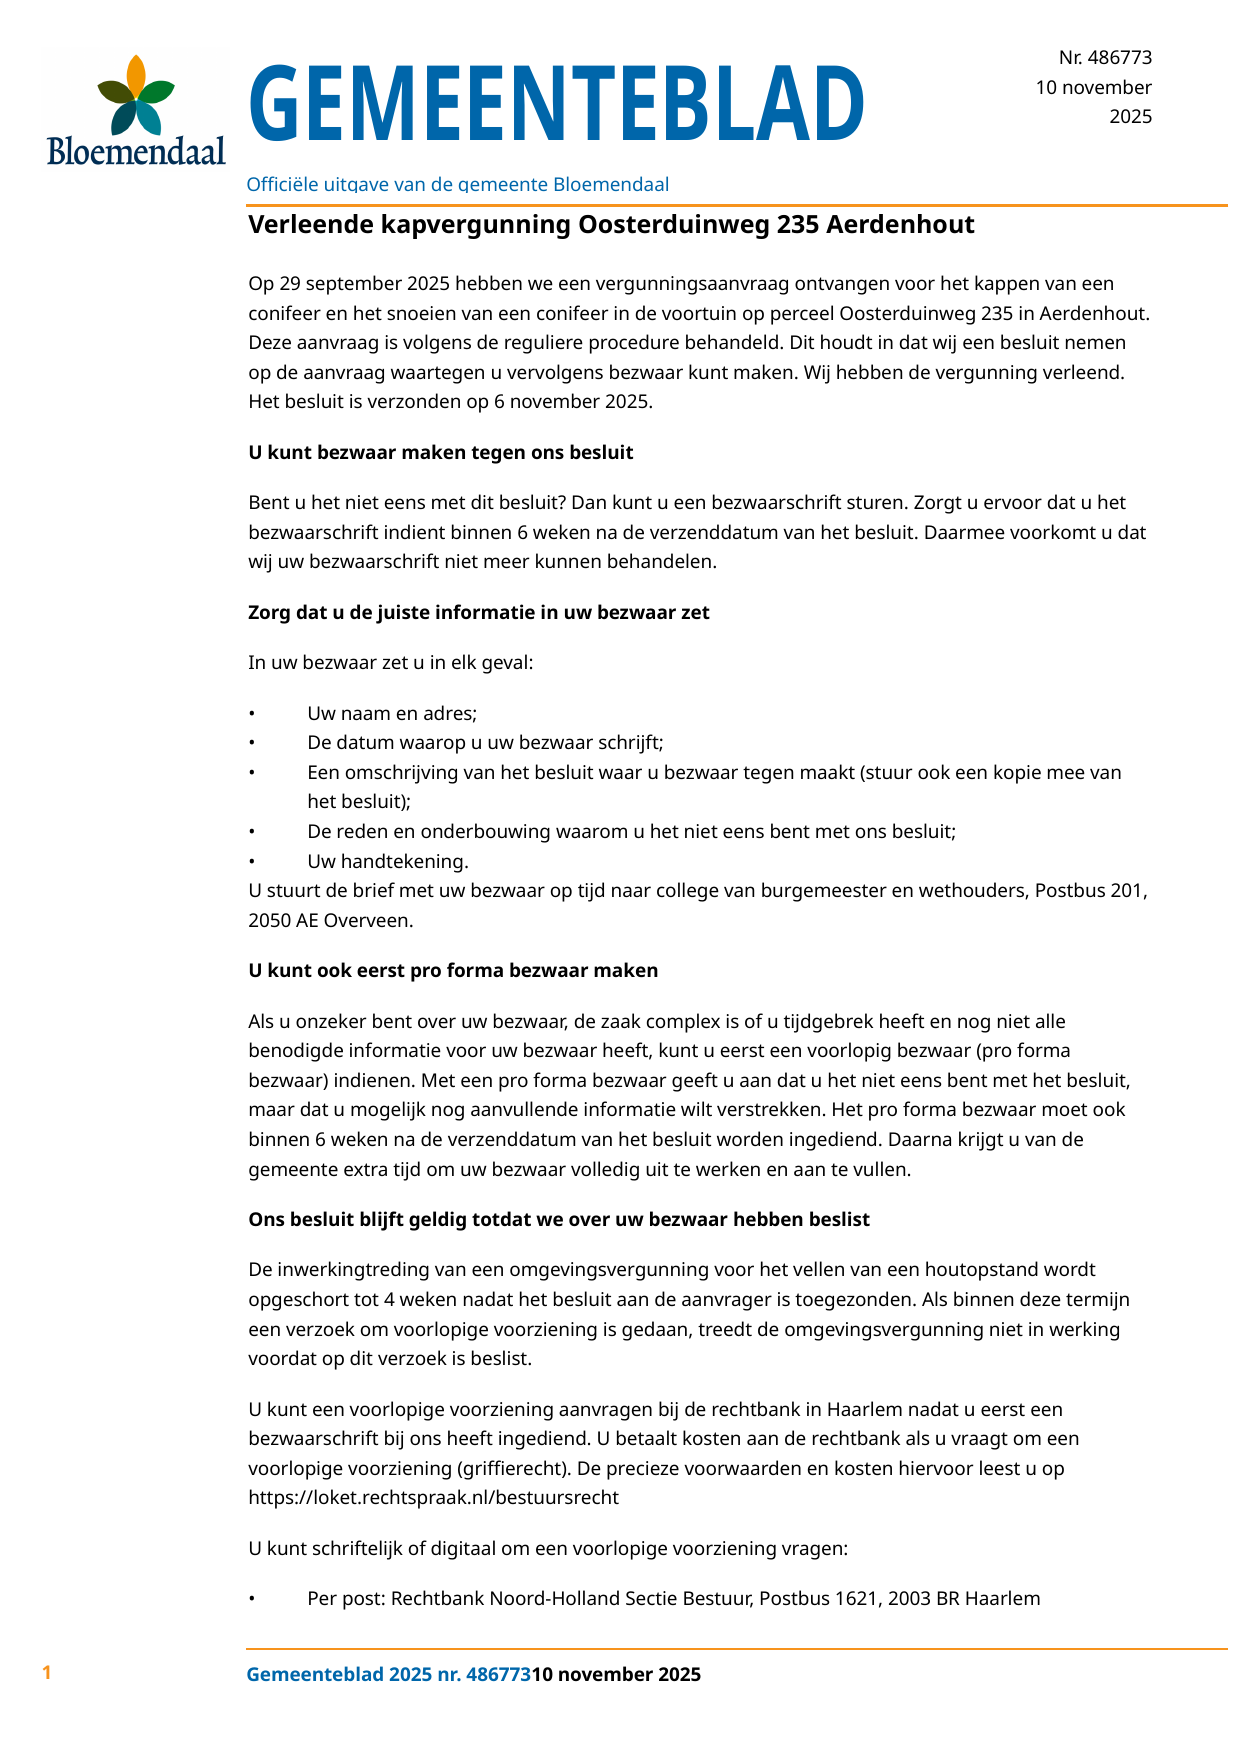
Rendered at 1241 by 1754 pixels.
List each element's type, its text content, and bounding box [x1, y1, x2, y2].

text Ons besluit blijft geldig totdat we over uw bezwaar hebben beslist [248, 1206, 1152, 1232]
list Uw handtekening. [248, 848, 1152, 873]
picture [41, 47, 231, 172]
text U kunt bezwaar maken tegen ons besluit [248, 439, 1152, 465]
text U stuurt de brief met uw bezwaar op tijd naar college van burgemeester en wethouders, Postbus 201, 2050 AE Overveen. [248, 877, 1152, 933]
list Uw naam en adres; [248, 700, 1152, 726]
list De reden en onderbouwing waarom u het niet eens bent met ons besluit; [248, 818, 1152, 844]
list Per post: Rechtbank Noord-Holland Sectie Bestuur, Postbus 1621, 2003 BR Haarlem [248, 1585, 1152, 1611]
text U kunt schriftelijk of digitaal om een voorlopige voorziening vragen: [248, 1535, 1152, 1561]
text De inwerkingtreding van een omgevingsvergunning voor het vellen van een houtopstand wordt opgeschort tot 4 weken nadat het besluit aan de aanvrager is toegezonden. Als binnen deze termijn een verzoek om voorlopige voorziening is gedaan, treedt de omgevingsvergunning niet in werking voordat op dit verzoek is beslist. [248, 1257, 1152, 1371]
list Een omschrijving van het besluit waar u bezwaar tegen maakt (stuur ook een kopie mee van het besluit); [248, 759, 1152, 814]
text Bent u het niet eens met dit besluit? Dan kunt u een bezwaarschrift sturen. Zorgt u ervoor dat u het bezwaarschrift indient binnen 6 weken na de verzenddatum van het besluit. Daarmee voorkomt u dat wij uw bezwaarschrift niet meer kunnen behandelen. [248, 489, 1152, 574]
text U kunt een voorlopige voorziening aanvragen bij de rechtbank in Haarlem nadat u eerst een bezwaarschrift bij ons heeft ingediend. U betaalt kosten aan de rechtbank als u vraagt om een voorlopige voorziening (griffierecht). De precieze voorwaarden en kosten hiervoor leest u op https://loket.rechtspraak.nl/bestuursrecht [248, 1396, 1152, 1510]
text U kunt ook eerst pro forma bezwaar maken [248, 957, 1152, 983]
text Op 29 september 2025 hebben we een vergunningsaanvraag ontvangen voor het kappen van een conifeer en het snoeien van een conifeer in de voortuin op perceel Oosterduinweg 235 in Aerdenhout. Deze aanvraag is volgens de reguliere procedure behandeld. Dit houdt in dat wij een besluit nemen op de aanvraag waartegen u vervolgens bezwaar kunt maken. Wij hebben de vergunning verleend. Het besluit is verzonden op 6 november 2025. [248, 270, 1152, 414]
text In uw bezwaar zet u in elk geval: [248, 649, 1152, 675]
text Verleende kapvergunning Oosterduinweg 235 Aerdenhout [248, 207, 1152, 241]
list De datum waarop u uw bezwaar schrijft; [248, 729, 1152, 755]
text Zorg dat u de juiste informatie in uw bezwaar zet [248, 599, 1152, 625]
text Als u onzeker bent over uw bezwaar, de zaak complex is of u tijdgebrek heeft en nog niet alle benodigde informatie voor uw bezwaar heeft, kunt u eerst een voorlopig bezwaar (pro forma bezwaar) indienen. Met een pro forma bezwaar geeft u aan dat u het niet eens bent met het besluit, maar dat u mogelijk nog aanvullende informatie wilt verstrekken. Het pro forma bezwaar moet ook binnen 6 weken na de verzenddatum van het besluit worden ingediend. Daarna krijgt u van de gemeente extra tijd om uw bezwaar volledig uit te werken en aan te vullen. [248, 1008, 1152, 1181]
